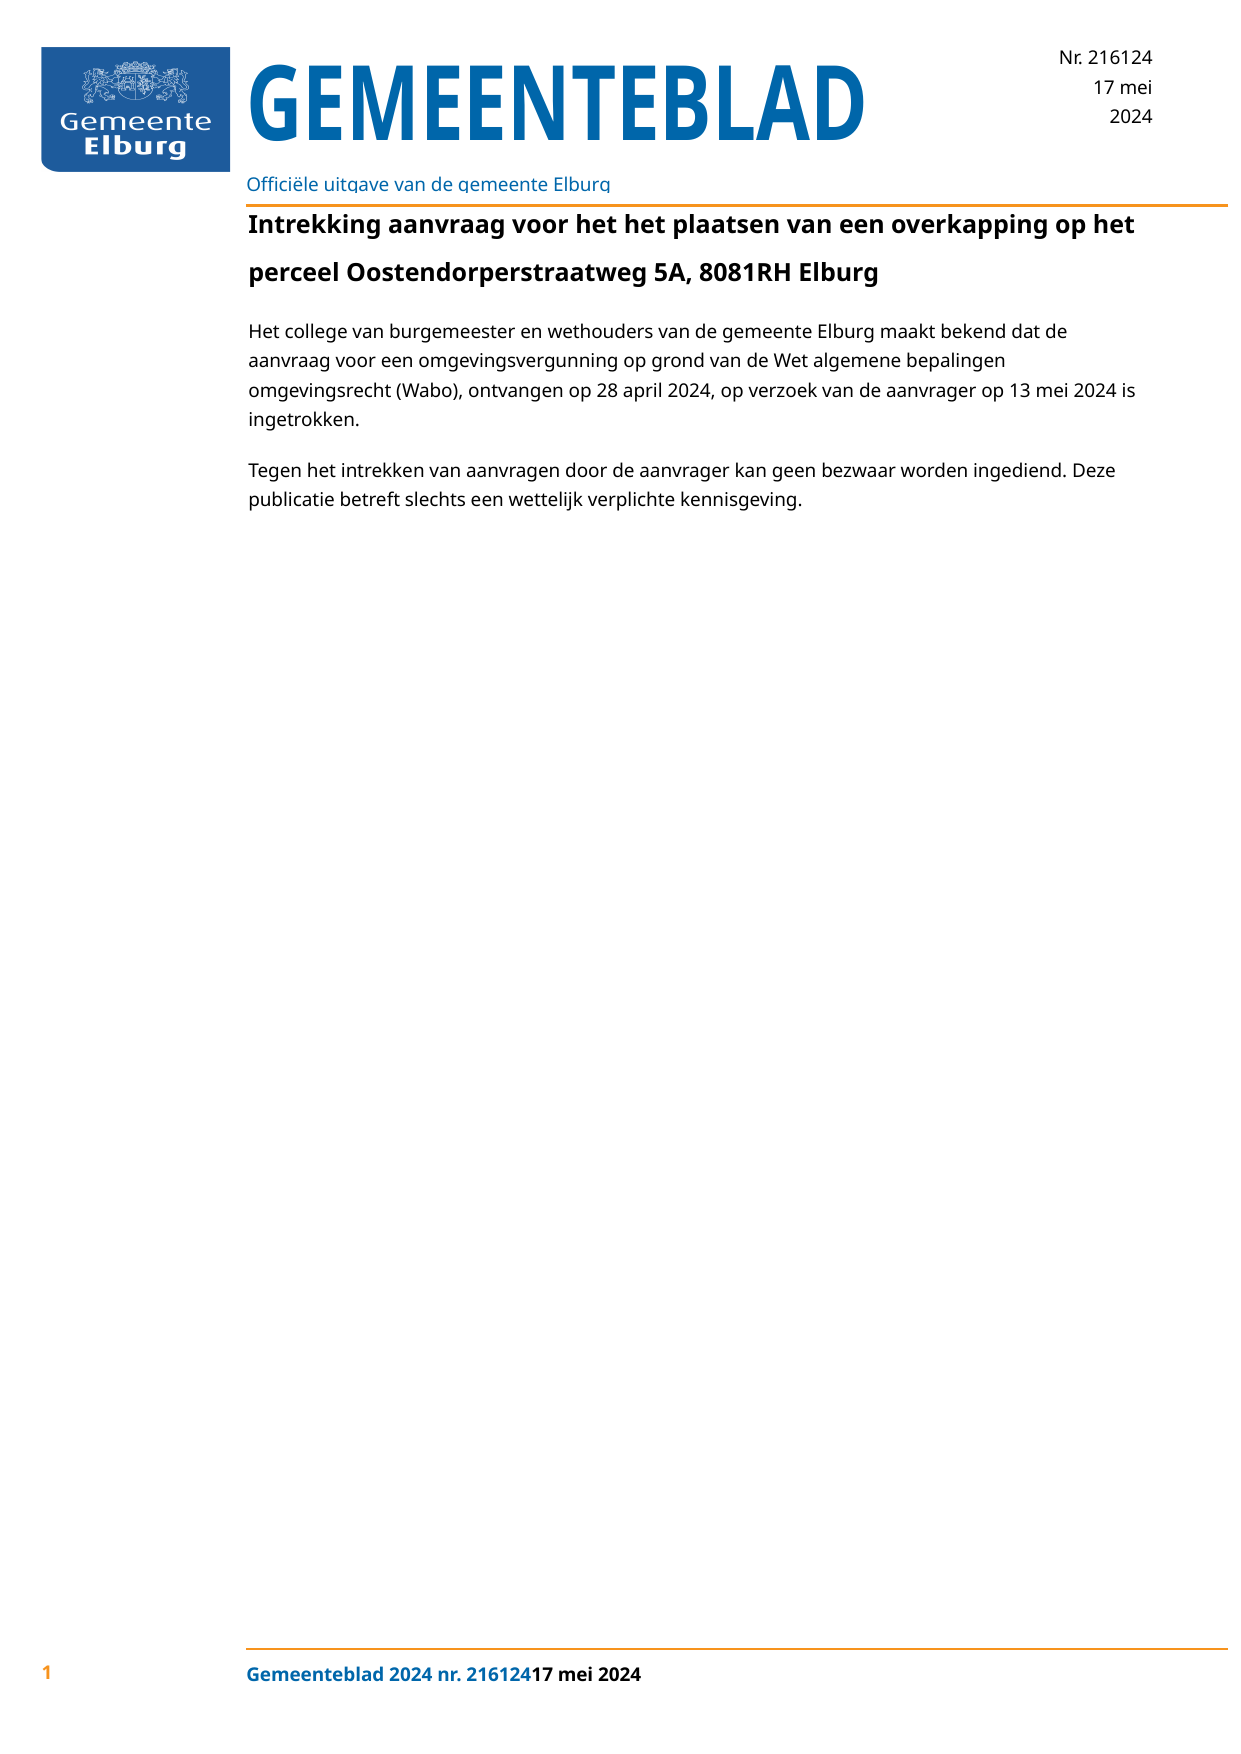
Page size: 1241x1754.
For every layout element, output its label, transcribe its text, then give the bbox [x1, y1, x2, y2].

picture [41, 47, 231, 172]
text Het college van burgemeester en wethouders van de gemeente Elburg maakt bekend dat de aanvraag voor een omgevingsvergunning op grond van de Wet algemene bepalingen omgevingsrecht (Wabo), ontvangen op 28 april 2024, op verzoek van de aanvrager op 13 mei 2024 is ingetrokken. [248, 318, 1152, 432]
text Tegen het intrekken van aanvragen door de aanvrager kan geen bezwaar worden ingediend. Deze publicatie betreft slechts een wettelijk verplichte kennisgeving. [248, 457, 1152, 512]
text Intrekking aanvraag voor het het plaatsen van een overkapping op het perceel Oostendorperstraatweg 5A, 8081RH Elburg [248, 207, 1152, 288]
